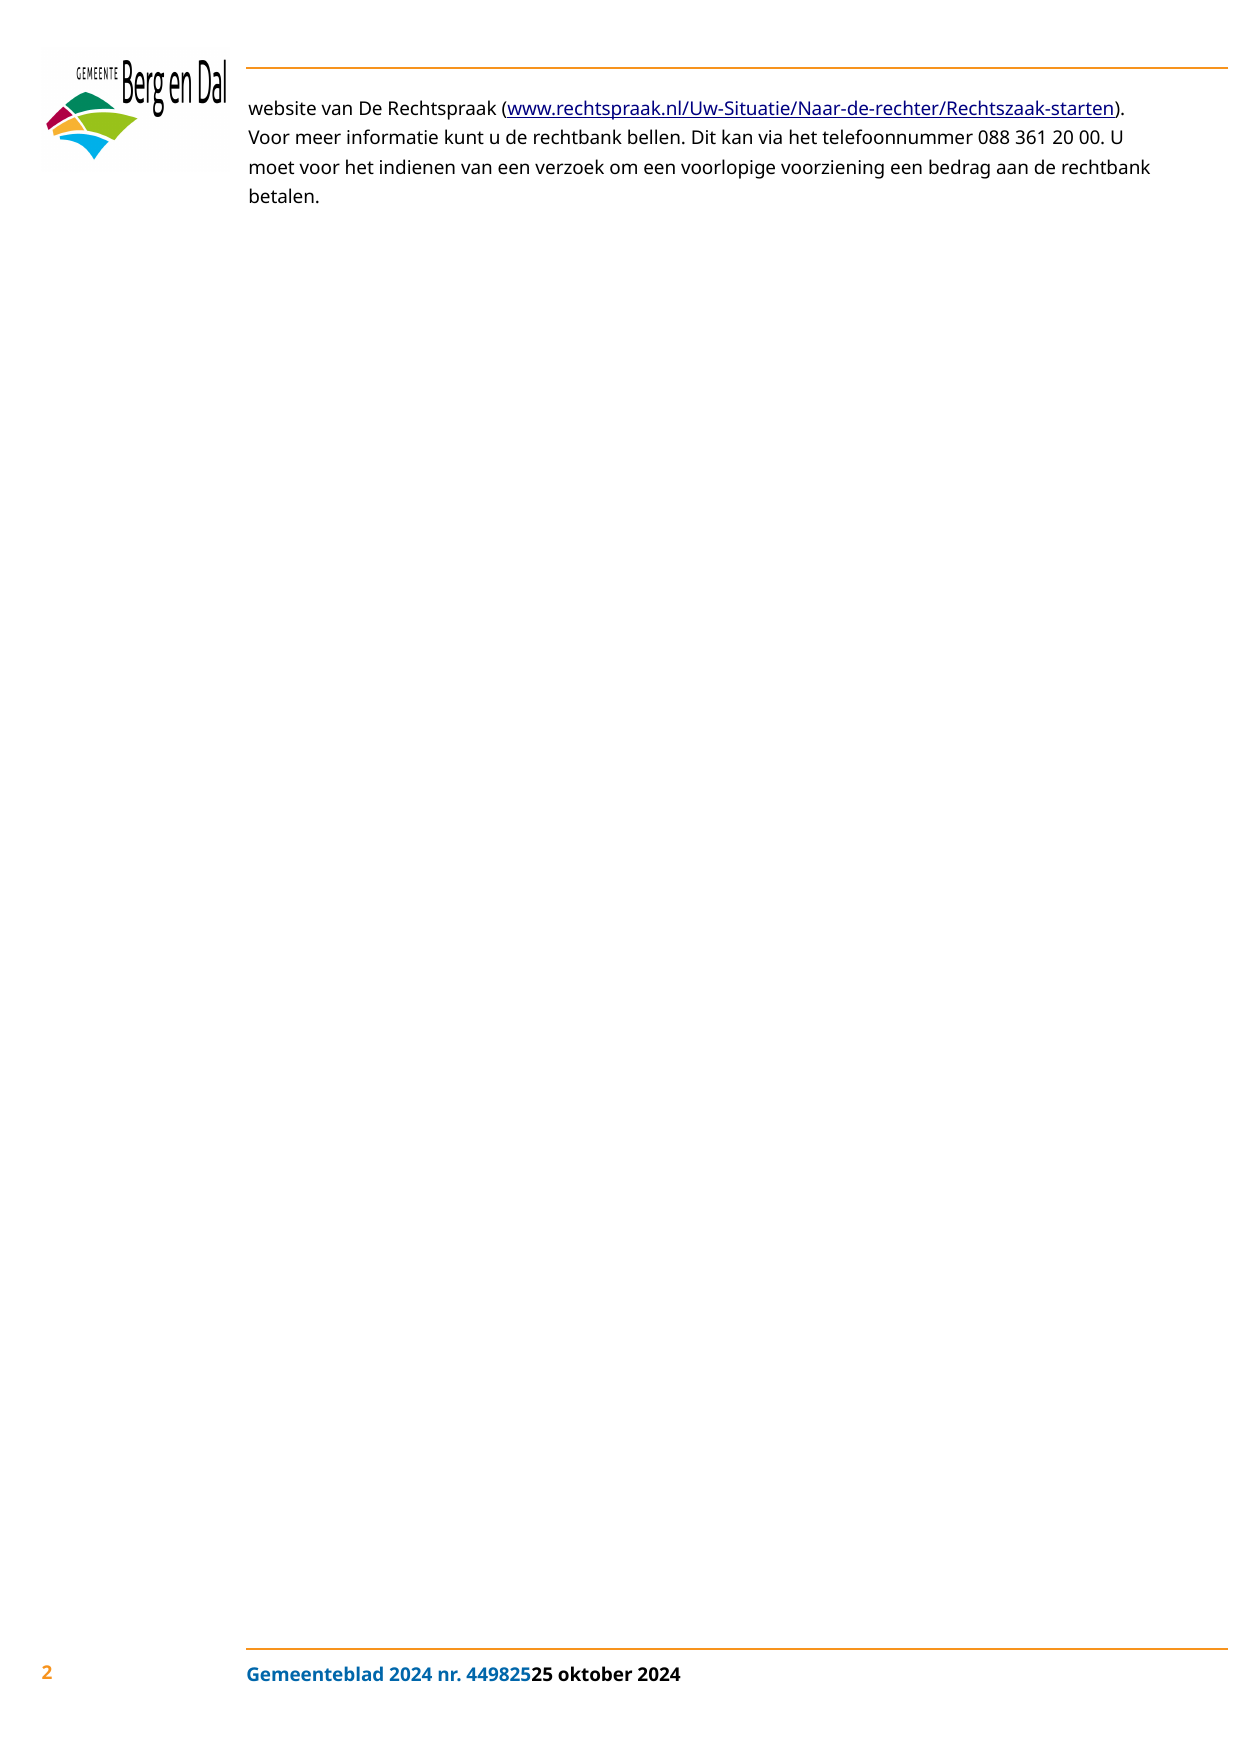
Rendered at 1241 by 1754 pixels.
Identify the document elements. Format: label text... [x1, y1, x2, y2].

picture [41, 47, 231, 172]
text website van De Rechtspraak (www.rechtspraak.nl/Uw-Situatie/Naar-de-rechter/Rechtszaak-starten). Voor meer informatie kunt u de rechtbank bellen. Dit kan via het telefoonnummer 088 361 20 00. U moet voor het indienen van een verzoek om een voorlopige voorziening een bedrag aan de rechtbank betalen. [248, 95, 1152, 209]
